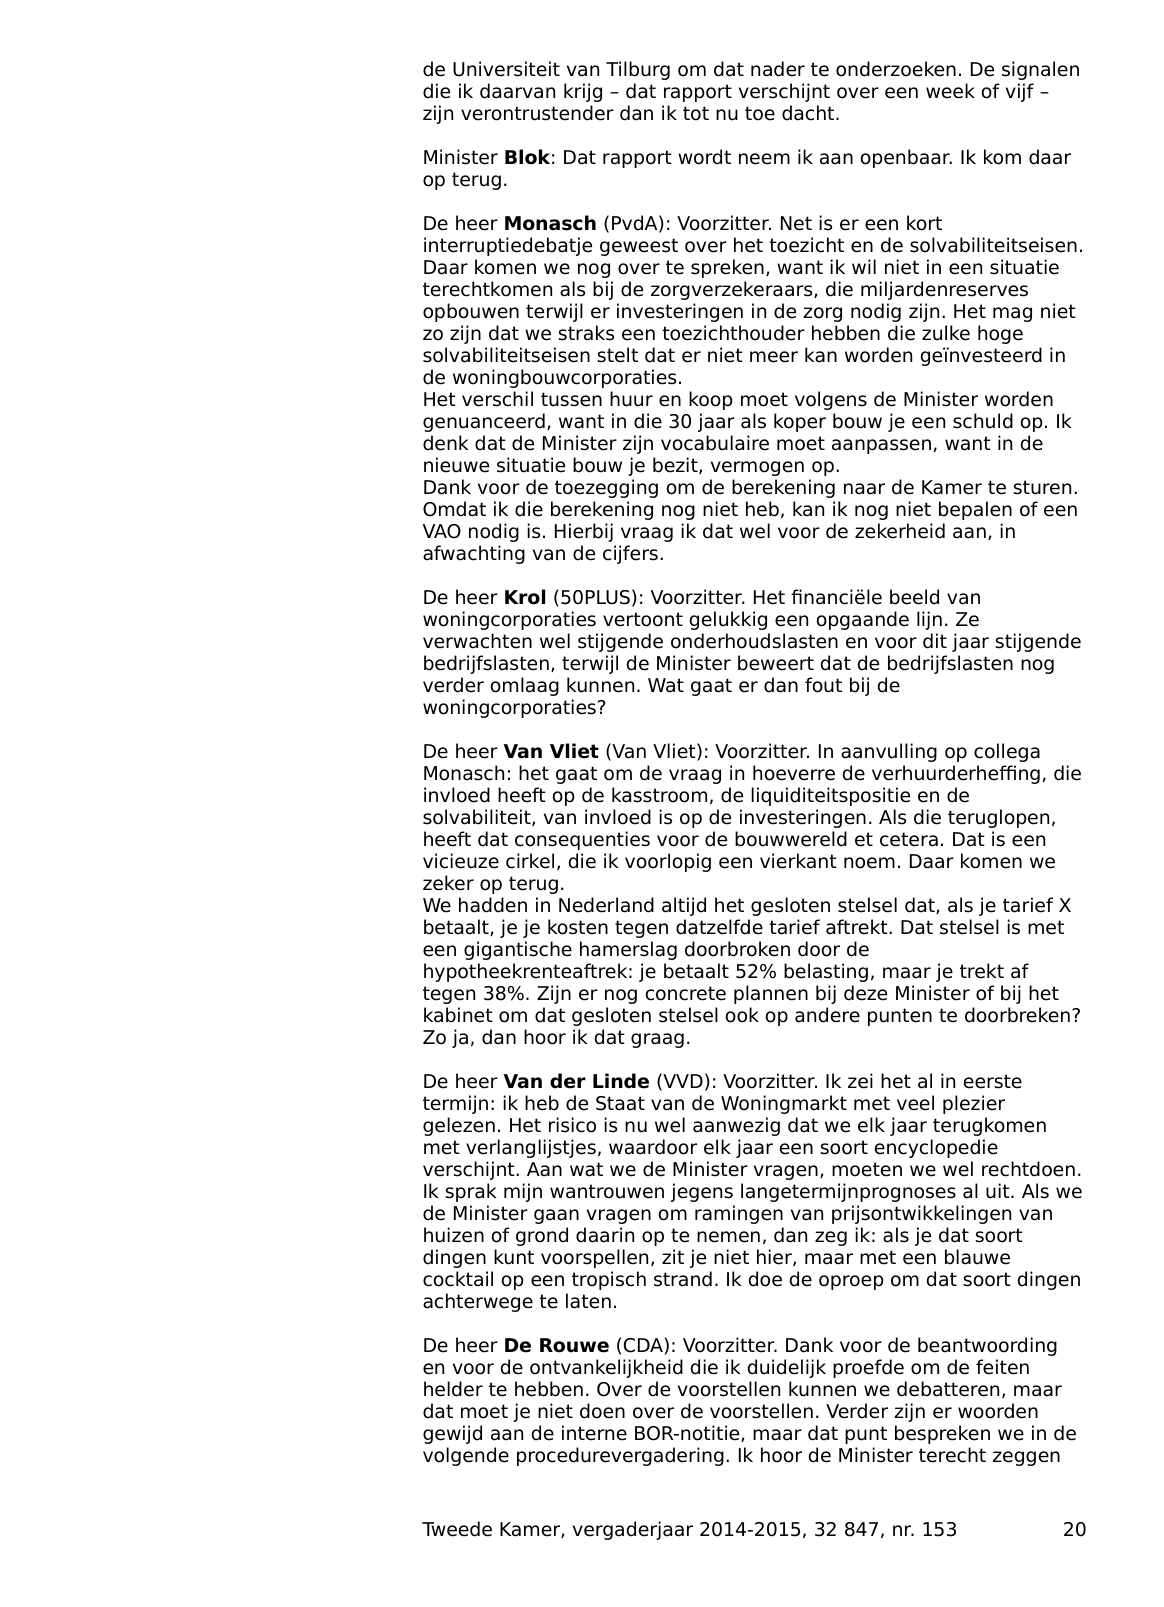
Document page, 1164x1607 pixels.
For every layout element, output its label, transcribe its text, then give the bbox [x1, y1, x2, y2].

text de Universiteit van Tilburg om dat nader te onderzoeken. De signalen die ik daarvan krijg – dat rapport verschijnt over een week of vijf – zijn verontrustender dan ik tot nu toe dacht. [422, 59, 1087, 125]
text De heer Monasch (PvdA): Voorzitter. Net is er een kort interruptiedebatje geweest over het toezicht en de solvabiliteitseisen. Daar komen we nog over te spreken, want ik wil niet in een situatie terechtkomen als bij de zorgverzekeraars, die miljardenreserves opbouwen terwijl er investeringen in de zorg nodig zijn. Het mag niet zo zijn dat we straks een toezichthouder hebben die zulke hoge solvabiliteitseisen stelt dat er niet meer kan worden geïnvesteerd in de woningbouwcorporaties. [422, 213, 1087, 389]
text De heer Van der Linde (VVD): Voorzitter. Ik zei het al in eerste termijn: ik heb de Staat van de Woningmarkt met veel plezier gelezen. Het risico is nu wel aanwezig dat we elk jaar terugkomen met verlanglijstjes, waardoor elk jaar een soort encyclopedie verschijnt. Aan wat we de Minister vragen, moeten we wel rechtdoen. Ik sprak mijn wantrouwen jegens langetermijnprognoses al uit. Als we de Minister gaan vragen om ramingen van prijsontwikkelingen van huizen of grond daarin op te nemen, dan zeg ik: als je dat soort dingen kunt voorspellen, zit je niet hier, maar met een blauwe cocktail op een tropisch strand. Ik doe de oproep om dat soort dingen achterwege te laten. [422, 1071, 1087, 1313]
text De heer De Rouwe (CDA): Voorzitter. Dank voor de beantwoording en voor de ontvankelijkheid die ik duidelijk proefde om de feiten helder te hebben. Over de voorstellen kunnen we debatteren, maar dat moet je niet doen over de voorstellen. Verder zijn er woorden gewijd aan de interne BOR-notitie, maar dat punt bespreken we in de volgende procedurevergadering. Ik hoor de Minister terecht zeggen [422, 1335, 1087, 1467]
text Minister Blok: Dat rapport wordt neem ik aan openbaar. Ik kom daar op terug. [422, 147, 1087, 191]
text Het verschil tussen huur en koop moet volgens de Minister worden genuanceerd, want in die 30 jaar als koper bouw je een schuld op. Ik denk dat de Minister zijn vocabulaire moet aanpassen, want in de nieuwe situatie bouw je bezit, vermogen op. [422, 389, 1087, 477]
text De heer Van Vliet (Van Vliet): Voorzitter. In aanvulling op collega Monasch: het gaat om de vraag in hoeverre de verhuurderheffing, die invloed heeft op de kasstroom, de liquiditeitspositie en de solvabiliteit, van invloed is op de investeringen. Als die teruglopen, heeft dat consequenties voor de bouwwereld et cetera. Dat is een vicieuze cirkel, die ik voorlopig een vierkant noem. Daar komen we zeker op terug. [422, 741, 1087, 895]
text De heer Krol (50PLUS): Voorzitter. Het financiële beeld van woningcorporaties vertoont gelukkig een opgaande lijn. Ze verwachten wel stijgende onderhoudslasten en voor dit jaar stijgende bedrijfslasten, terwijl de Minister beweert dat de bedrijfslasten nog verder omlaag kunnen. Wat gaat er dan fout bij de woningcorporaties? [422, 587, 1087, 719]
text Dank voor de toezegging om de berekening naar de Kamer te sturen. Omdat ik die berekening nog niet heb, kan ik nog niet bepalen of een VAO nodig is. Hierbij vraag ik dat wel voor de zekerheid aan, in afwachting van de cijfers. [422, 477, 1087, 565]
text We hadden in Nederland altijd het gesloten stelsel dat, als je tarief X betaalt, je je kosten tegen datzelfde tarief aftrekt. Dat stelsel is met een gigantische hamerslag doorbroken door de hypotheekrenteaftrek: je betaalt 52% belasting, maar je trekt af tegen 38%. Zijn er nog concrete plannen bij deze Minister of bij het kabinet om dat gesloten stelsel ook op andere punten te doorbreken? Zo ja, dan hoor ik dat graag. [422, 895, 1087, 1049]
